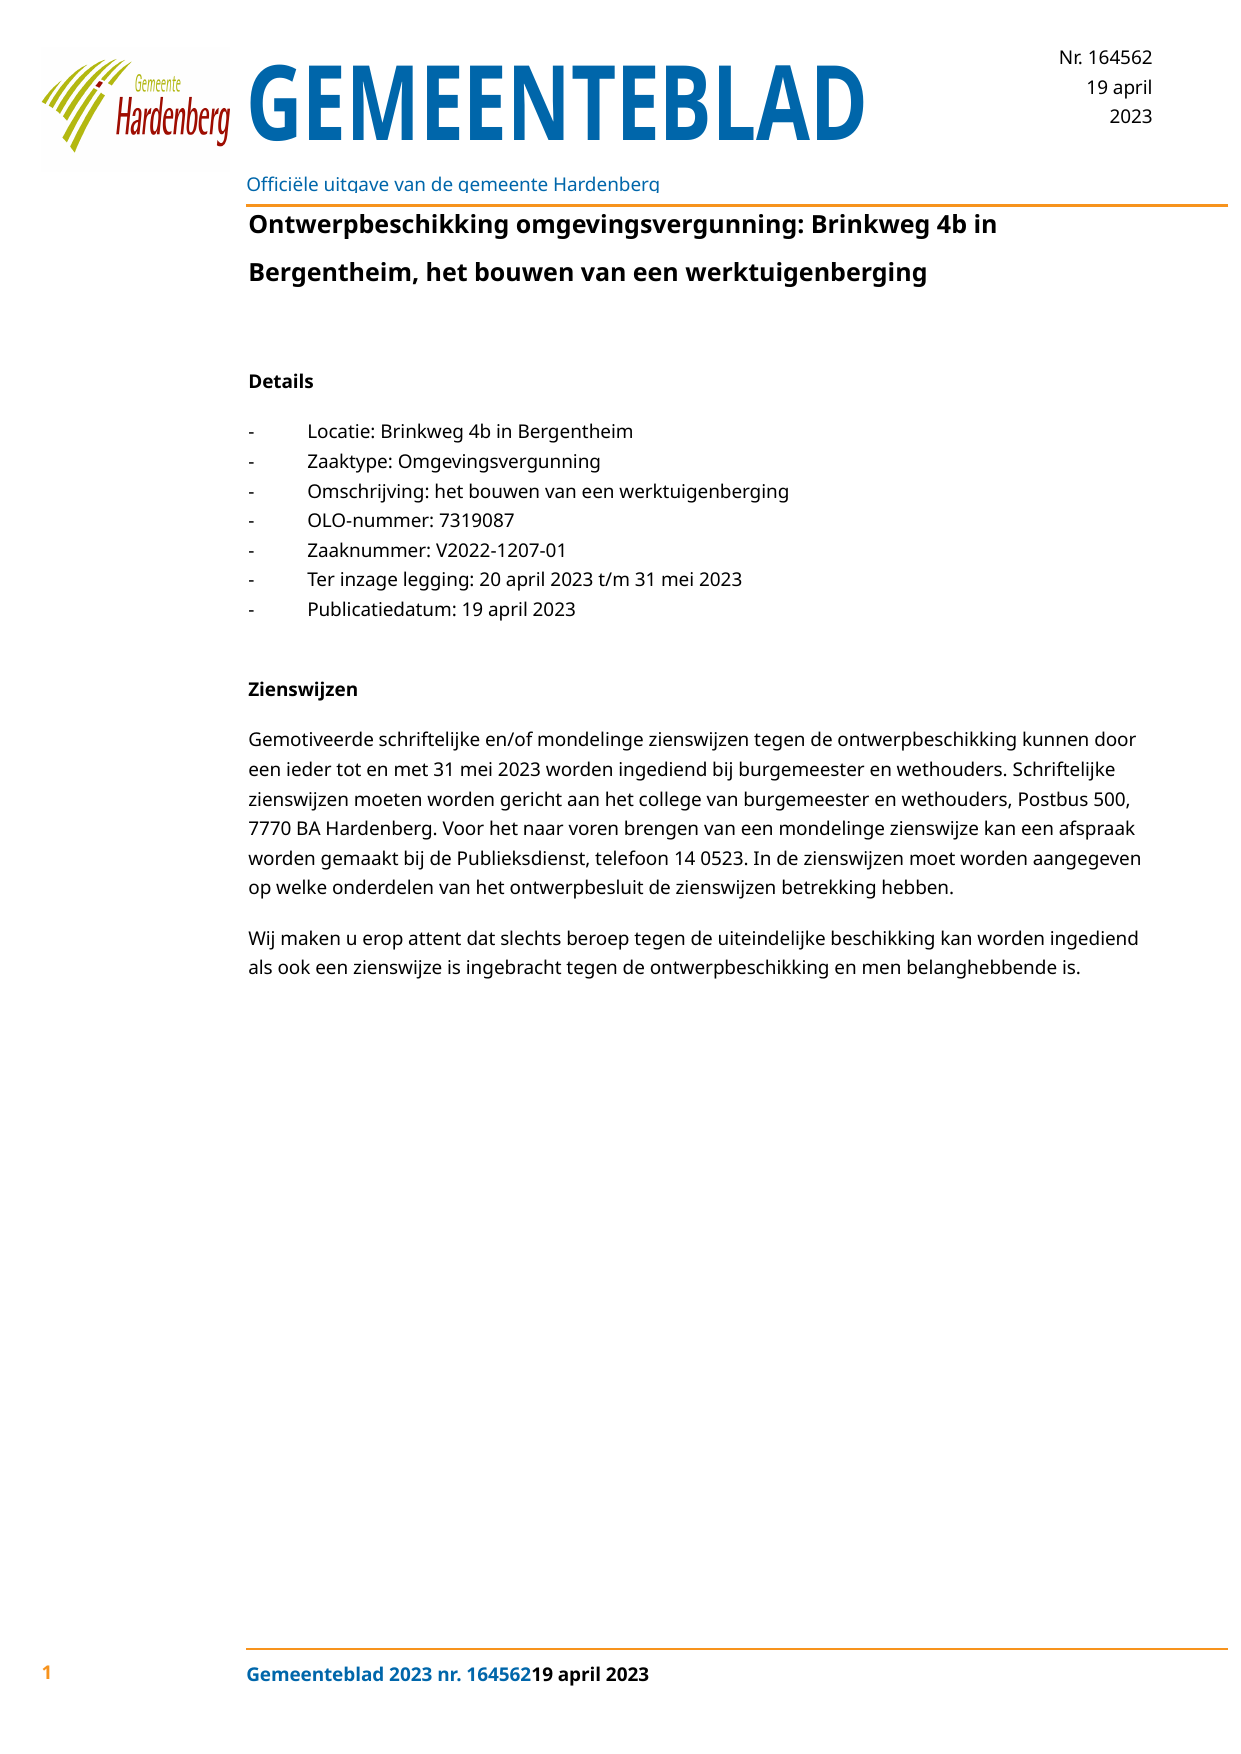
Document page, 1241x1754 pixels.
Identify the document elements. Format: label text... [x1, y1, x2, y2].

list Locatie: Brinkweg 4b in Bergentheim [248, 419, 1152, 444]
text Ontwerpbeschikking omgevingsvergunning: Brinkweg 4b in Bergentheim, het bouwen van een werktuigenberging [248, 207, 1152, 288]
text Zienswijzen [248, 676, 1152, 702]
list Zaaktype: Omgevingsvergunning [248, 448, 1152, 474]
list Zaaknummer: V2022-1207-01 [248, 537, 1152, 563]
list Ter inzage legging: 20 april 2023 t/m 31 mei 2023 [248, 567, 1152, 592]
list Publicatiedatum: 19 april 2023 [248, 596, 1152, 622]
text Wij maken u erop attent dat slechts beroep tegen de uiteindelijke beschikking kan worden ingediend als ook een zienswijze is ingebracht tegen de ontwerpbeschikking en men belanghebbende is. [248, 925, 1152, 980]
text Details [248, 368, 1152, 394]
picture [41, 47, 231, 172]
list Omschrijving: het bouwen van een werktuigenberging [248, 478, 1152, 504]
list OLO-nummer: 7319087 [248, 507, 1152, 533]
text Gemotiveerde schriftelijke en/of mondelinge zienswijzen tegen de ontwerpbeschikking kunnen door een ieder tot en met 31 mei 2023 worden ingediend bij burgemeester en wethouders. Schriftelijke zienswijzen moeten worden gericht aan het college van burgemeester en wethouders, Postbus 500, 7770 BA Hardenberg. Voor het naar voren brengen van een mondelinge zienswijze kan een afspraak worden gemaakt bij de Publieksdienst, telefoon 14 0523. In de zienswijzen moet worden aangegeven op welke onderdelen van het ontwerpbesluit de zienswijzen betrekking hebben. [248, 727, 1152, 900]
